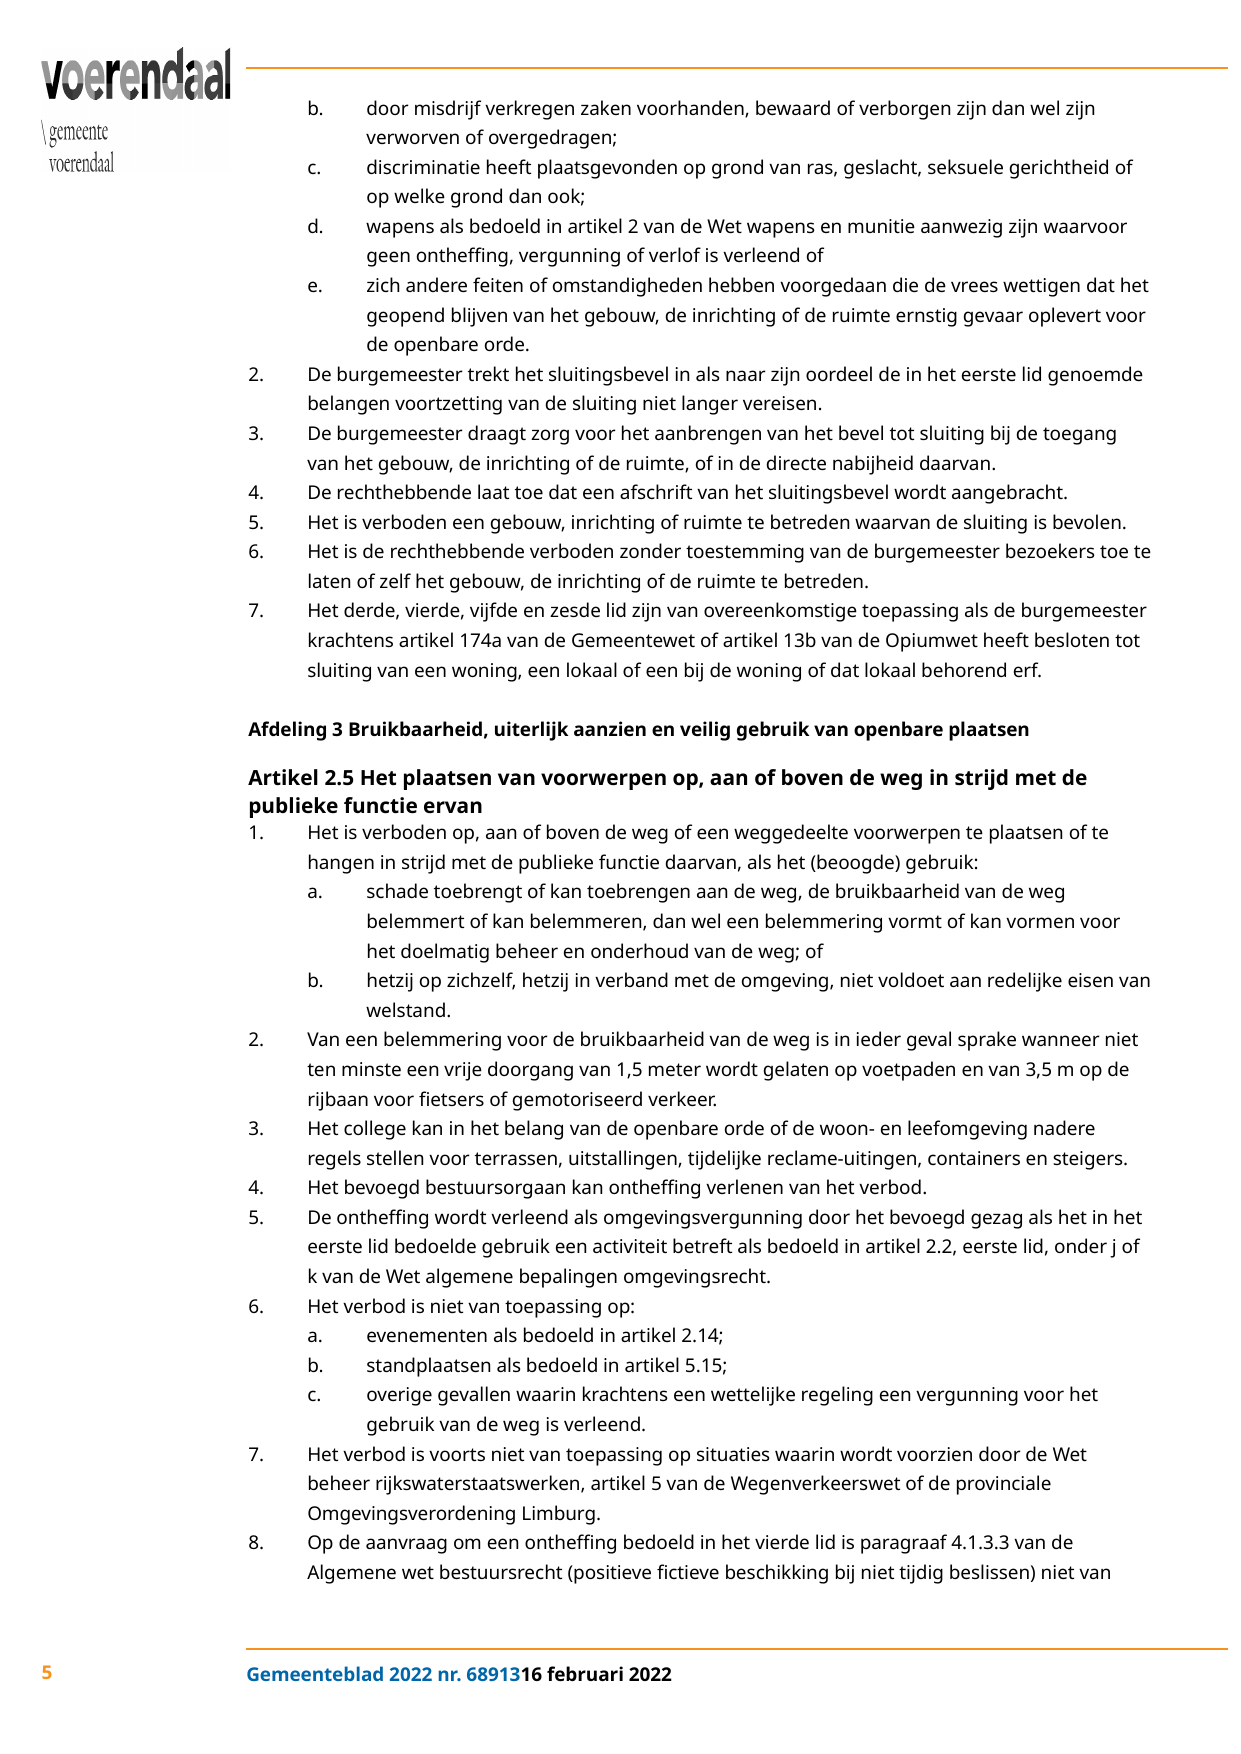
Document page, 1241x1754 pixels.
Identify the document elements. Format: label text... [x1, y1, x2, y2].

list De burgemeester draagt zorg voor het aanbrengen van het bevel tot sluiting bij de toegang van het gebouw, de inrichting of de ruimte, of in de directe nabijheid daarvan. [248, 420, 1152, 476]
list Het college kan in het belang van de openbare orde of de woon- en leefomgeving nadere regels stellen voor terrassen, uitstallingen, tijdelijke reclame-uitingen, containers en steigers. [248, 1115, 1152, 1171]
list Van een belemmering voor de bruikbaarheid van de weg is in ieder geval sprake wanneer niet ten minste een vrije doorgang van 1,5 meter wordt gelaten op voetpaden en van 3,5 m op de rijbaan voor fietsers of gemotoriseerd verkeer. [248, 1027, 1152, 1111]
list door misdrijf verkregen zaken voorhanden, bewaard of verborgen zijn dan wel zijn verworven of overgedragen; [307, 95, 1152, 150]
list hetzij op zichzelf, hetzij in verband met de omgeving, niet voldoet aan redelijke eisen van welstand. [307, 967, 1152, 1023]
list Het verbod is niet van toepassing op: [248, 1293, 1152, 1318]
list Het is de rechthebbende verboden zonder toestemming van de burgemeester bezoekers toe te laten of zelf het gebouw, de inrichting of de ruimte te betreden. [248, 538, 1152, 594]
list schade toebrengt of kan toebrengen aan de weg, de bruikbaarheid van de weg belemmert of kan belemmeren, dan wel een belemmering vormt of kan vormen voor het doelmatig beheer en onderhoud van de weg; of [307, 879, 1152, 963]
text Afdeling 3 Bruikbaarheid, uiterlijk aanzien en veilig gebruik van openbare plaatsen [248, 716, 1152, 742]
list standplaatsen als bedoeld in artikel 5.15; [307, 1352, 1152, 1378]
list Het is verboden op, aan of boven de weg of een weggedeelte voorwerpen te plaatsen of te hangen in strijd met de publieke functie daarvan, als het (beoogde) gebruik: [248, 819, 1152, 875]
list Het bevoegd bestuursorgaan kan ontheffing verlenen van het verbod. [248, 1174, 1152, 1200]
list De burgemeester trekt het sluitingsbevel in als naar zijn oordeel de in het eerste lid genoemde belangen voortzetting van de sluiting niet langer vereisen. [248, 361, 1152, 416]
text Artikel 2.5 Het plaatsen van voorwerpen op, aan of boven de weg in strijd met de publieke functie ervan [248, 763, 1152, 819]
list Op de aanvraag om een ontheffing bedoeld in het vierde lid is paragraaf 4.1.3.3 van de Algemene wet bestuursrecht (positieve fictieve beschikking bij niet tijdig beslissen) niet van [248, 1529, 1152, 1585]
list Het derde, vierde, vijfde en zesde lid zijn van overeenkomstige toepassing als de burgemeester krachtens artikel 174a van de Gemeentewet of artikel 13b van de Opiumwet heeft besloten tot sluiting van een woning, een lokaal of een bij de woning of dat lokaal behorend erf. [248, 598, 1152, 683]
list Het verbod is voorts niet van toepassing op situaties waarin wordt voorzien door de Wet beheer rijkswaterstaatswerken, artikel 5 van de Wegenverkeerswet of de provinciale Omgevingsverordening Limburg. [248, 1441, 1152, 1526]
list Het is verboden een gebouw, inrichting of ruimte te betreden waarvan de sluiting is bevolen. [248, 509, 1152, 535]
list De rechthebbende laat toe dat een afschrift van het sluitingsbevel wordt aangebracht. [248, 479, 1152, 505]
list evenementen als bedoeld in artikel 2.14; [307, 1322, 1152, 1348]
list wapens als bedoeld in artikel 2 van de Wet wapens en munitie aanwezig zijn waarvoor geen ontheffing, vergunning of verlof is verleend of [307, 213, 1152, 268]
list overige gevallen waarin krachtens een wettelijke regeling een vergunning voor het gebruik van de weg is verleend. [307, 1382, 1152, 1437]
picture [41, 47, 231, 172]
list discriminatie heeft plaatsgevonden op grond van ras, geslacht, seksuele gerichtheid of op welke grond dan ook; [307, 154, 1152, 209]
list De ontheffing wordt verleend als omgevingsvergunning door het bevoegd gezag als het in het eerste lid bedoelde gebruik een activiteit betreft als bedoeld in artikel 2.2, eerste lid, onder j of k van de Wet algemene bepalingen omgevingsrecht. [248, 1204, 1152, 1289]
list zich andere feiten of omstandigheden hebben voorgedaan die de vrees wettigen dat het geopend blijven van het gebouw, de inrichting of de ruimte ernstig gevaar oplevert voor de openbare orde. [307, 272, 1152, 357]
